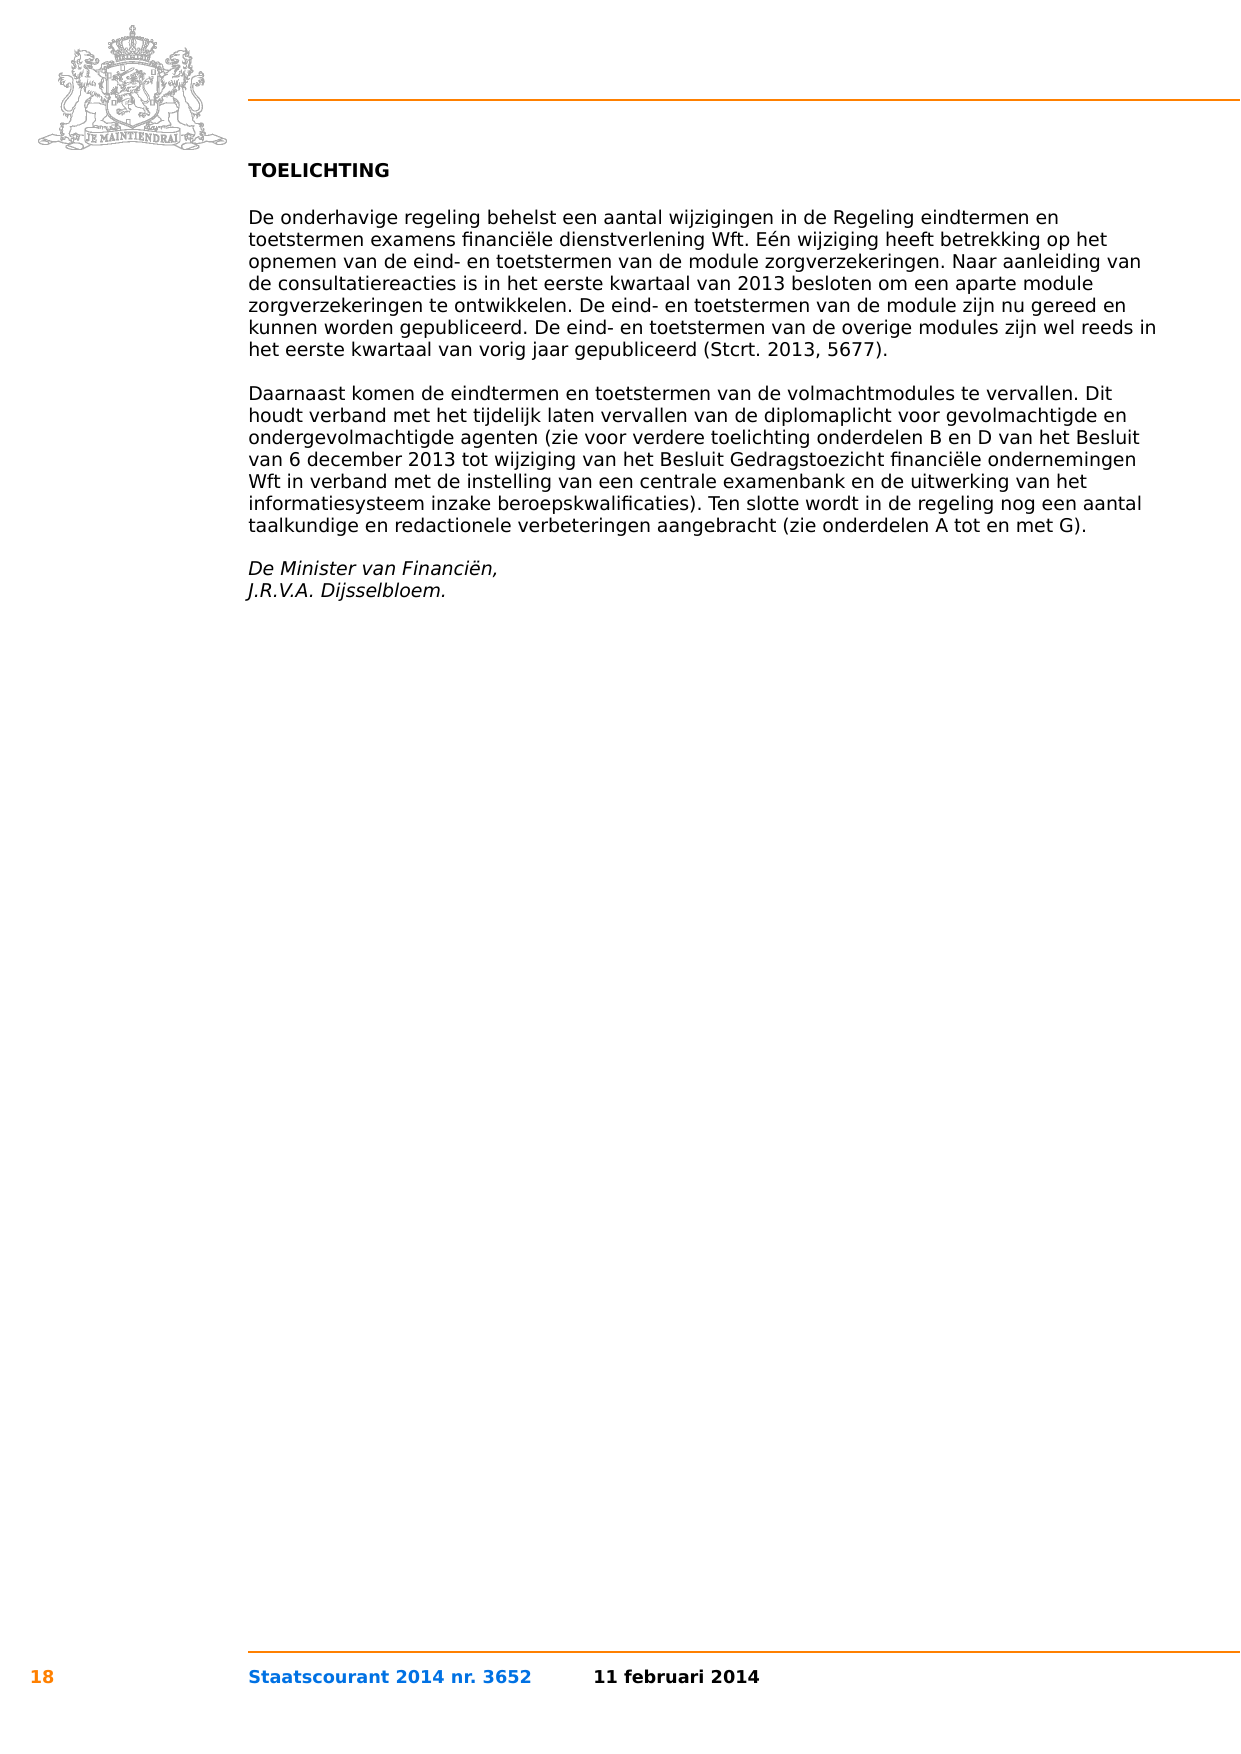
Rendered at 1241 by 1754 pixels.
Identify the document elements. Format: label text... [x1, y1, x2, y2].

picture [38, 25, 227, 150]
text De onderhavige regeling behelst een aantal wijzigingen in de Regeling eindtermen en toetstermen examens financiële dienstverlening Wft. Eén wijziging heeft betrekking op het opnemen van de eind- en toetstermen van de module zorgverzekeringen. Naar aanleiding van de consultatiereacties is in het eerste kwartaal van 2013 besloten om een aparte module zorgverzekeringen te ontwikkelen. De eind- en toetstermen van de module zijn nu gereed en kunnen worden gepubliceerd. De eind- en toetstermen van de overige modules zijn wel reeds in het eerste kwartaal van vorig jaar gepubliceerd (Stcrt. 2013, 5677). [248, 207, 1163, 361]
subtitle TOELICHTING [248, 160, 1163, 182]
text Daarnaast komen de eindtermen en toetstermen van de volmachtmodules te vervallen. Dit houdt verband met het tijdelijk laten vervallen van de diplomaplicht voor gevolmachtigde en ondergevolmachtigde agenten (zie voor verdere toelichting onderdelen B en D van het Besluit van 6 december 2013 tot wijziging van het Besluit Gedragstoezicht financiële ondernemingen Wft in verband met de instelling van een centrale examenbank en de uitwerking van het informatiesysteem inzake beroepskwalificaties). Ten slotte wordt in de regeling nog een aantal taalkundige en redactionele verbeteringen aangebracht (zie onderdelen A tot en met G). [248, 383, 1163, 536]
text De Minister van Financiën, J.R.V.A. Dijsselbloem. [248, 558, 1163, 602]
